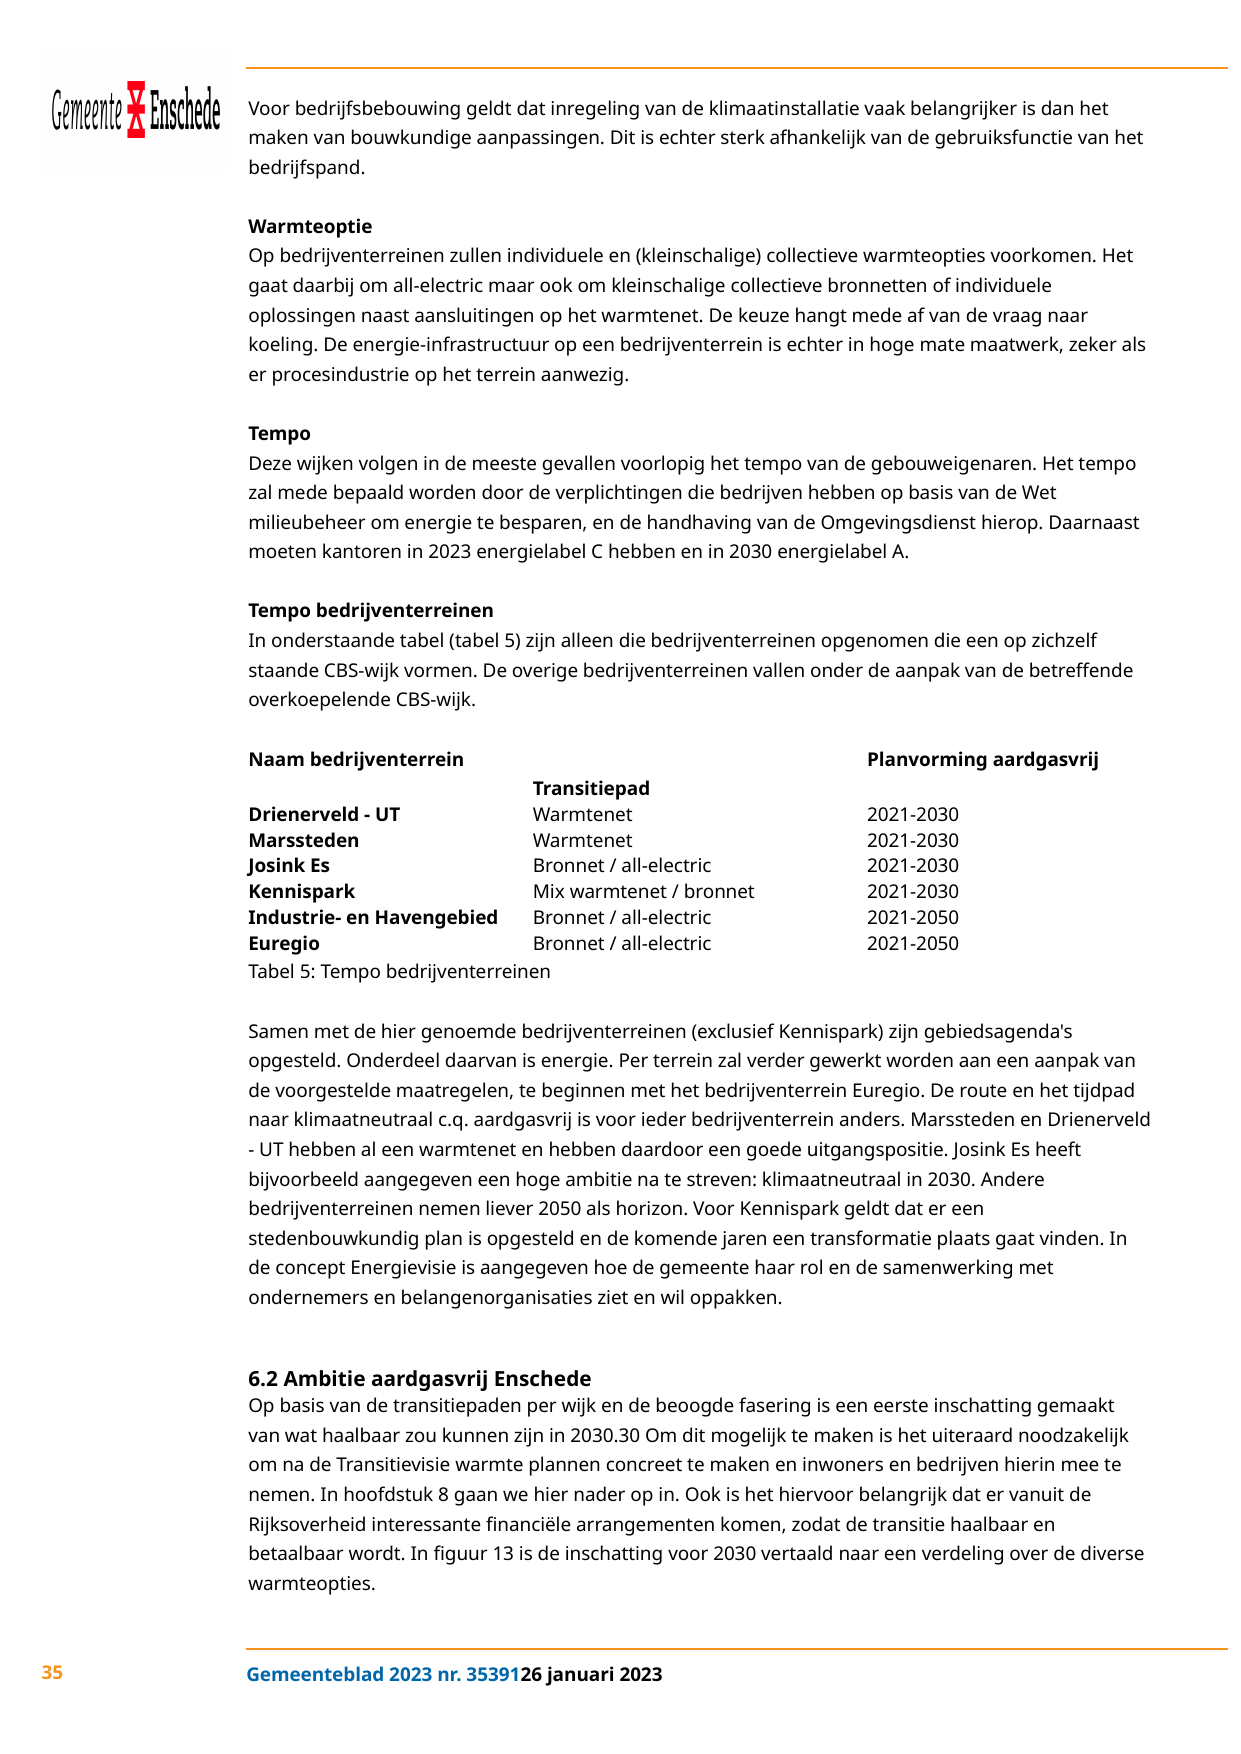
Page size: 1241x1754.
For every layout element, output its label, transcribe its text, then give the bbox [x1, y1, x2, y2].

text Warmteoptie [248, 213, 1152, 239]
table_cell Drienerveld - UT [248, 801, 533, 827]
text Voor bedrijfsbebouwing geldt dat inregeling van de klimaatinstallatie vaak belangrijker is dan het maken van bouwkundige aanpassingen. Dit is echter sterk afhankelijk van de gebruiksfunctie van het bedrijfspand. [248, 95, 1152, 180]
table_cell Euregio [248, 930, 533, 955]
table_cell Bronnet / all-electric [533, 853, 867, 878]
table_cell Warmtenet [533, 801, 867, 827]
text Deze wijken volgen in de meeste gevallen voorlopig het tempo van de gebouweigenaren. Het tempo zal mede bepaald worden door de verplichtingen die bedrijven hebben op basis van de Wet milieubeheer om energie te besparen, en de handhaving van de Omgevingsdienst hierop. Daarnaast moeten kantoren in 2023 energielabel C hebben en in 2030 energielabel A. [248, 450, 1152, 564]
text Op basis van de transitiepaden per wijk en de beoogde fasering is een eerste inschatting gemaakt van wat haalbaar zou kunnen zijn in 2030.30 Om dit mogelijk te maken is het uiteraard noodzakelijk om na de Transitievisie warmte plannen concreet te maken en inwoners en bedrijven hierin mee te nemen. In hoofdstuk 8 gaan we hier nader op in. Ook is het hiervoor belangrijk dat er vanuit de Rijksoverheid interessante financiële arrangementen komen, zodat de transitie haalbaar en betaalbaar wordt. In figuur 13 is de inschatting voor 2030 vertaald naar een verdeling over de diverse warmteopties. [248, 1392, 1152, 1596]
table_header Naam bedrijventerrein [248, 716, 533, 801]
table_cell 2021-2030 [867, 827, 1152, 852]
text Tempo bedrijventerreinen [248, 598, 1152, 623]
table_cell 2021-2050 [867, 904, 1152, 930]
table_header Planvorming aardgasvrij [867, 716, 1152, 801]
table_cell Bronnet / all-electric [533, 904, 867, 930]
table_cell Marssteden [248, 827, 533, 852]
table_cell Kennispark [248, 878, 533, 904]
text In onderstaande tabel (tabel 5) zijn alleen die bedrijventerreinen opgenomen die een op zichzelf staande CBS-wijk vormen. De overige bedrijventerreinen vallen onder de aanpak van de betreffende overkoepelende CBS-wijk. [248, 627, 1152, 712]
table_cell Warmtenet [533, 827, 867, 852]
table_cell 2021-2030 [867, 801, 1152, 827]
table_header Transitiepad [533, 716, 867, 801]
table_cell 2021-2030 [867, 878, 1152, 904]
table_cell 2021-2030 [867, 853, 1152, 878]
table_cell Josink Es [248, 853, 533, 878]
table_cell Bronnet / all-electric [533, 930, 867, 955]
picture [41, 47, 231, 172]
text Op bedrijventerreinen zullen individuele en (kleinschalige) collectieve warmteopties voorkomen. Het gaat daarbij om all-electric maar ook om kleinschalige collectieve bronnetten of individuele oplossingen naast aansluitingen op het warmtenet. De keuze hangt mede af van de vraag naar koeling. De energie-infrastructuur op een bedrijventerrein is echter in hoge mate maatwerk, zeker als er procesindustrie op het terrein aanwezig. [248, 243, 1152, 387]
text Samen met de hier genoemde bedrijventerreinen (exclusief Kennispark) zijn gebiedsagenda's opgesteld. Onderdeel daarvan is energie. Per terrein zal verder gewerkt worden aan een aanpak van de voorgestelde maatregelen, te beginnen met het bedrijventerrein Euregio. De route en het tijdpad naar klimaatneutraal c.q. aardgasvrij is voor ieder bedrijventerrein anders. Marssteden en Drienerveld - UT hebben al een warmtenet en hebben daardoor een goede uitgangspositie. Josink Es heeft bijvoorbeeld aangegeven een hoge ambitie na te streven: klimaatneutraal in 2030. Andere bedrijventerreinen nemen liever 2050 als horizon. Voor Kennispark geldt dat er een stedenbouwkundig plan is opgesteld en de komende jaren een transformatie plaats gaat vinden. In de concept Energievisie is aangegeven hoe de gemeente haar rol en de samenwerking met ondernemers en belangenorganisaties ziet en wil oppakken. [248, 1018, 1152, 1310]
text Tempo [248, 420, 1152, 446]
text Tabel 5: Tempo bedrijventerreinen [248, 959, 1152, 984]
text 6.2 Ambitie aardgasvrij Enschede [248, 1364, 1152, 1392]
table_cell 2021-2050 [867, 930, 1152, 955]
table_cell Industrie- en Havengebied [248, 904, 533, 930]
table_cell Mix warmtenet / bronnet [533, 878, 867, 904]
